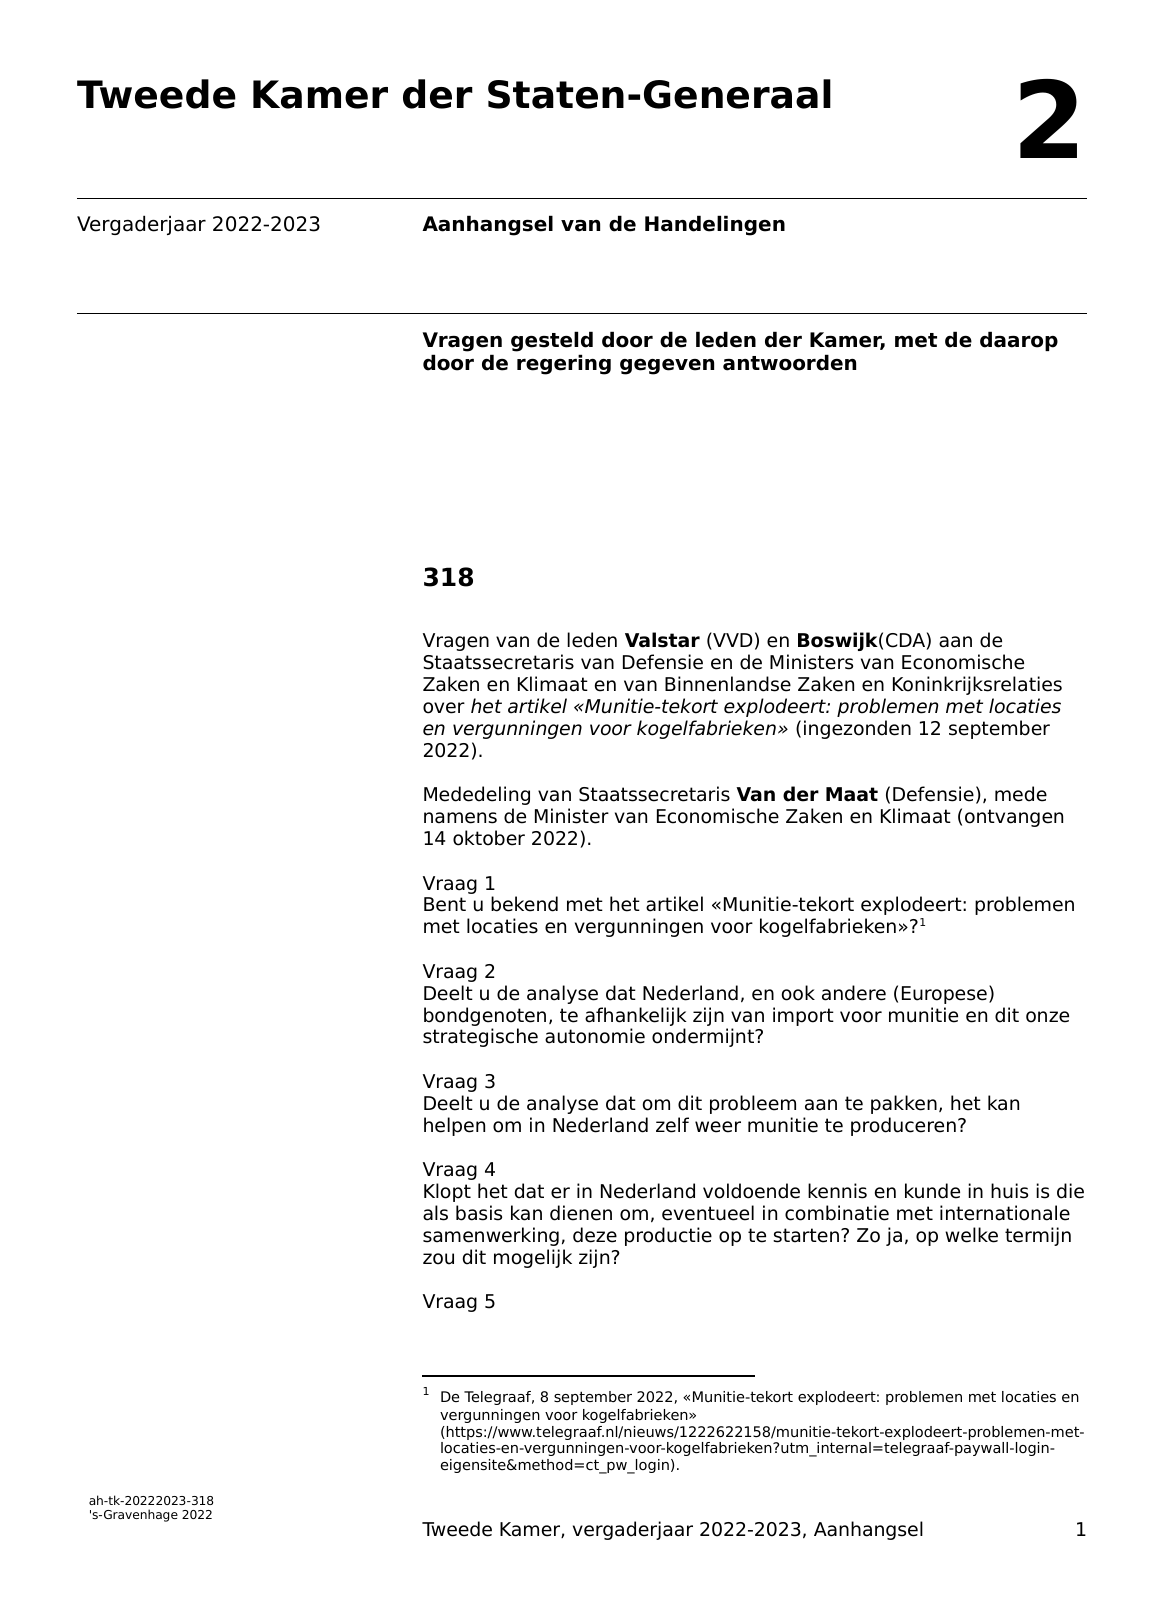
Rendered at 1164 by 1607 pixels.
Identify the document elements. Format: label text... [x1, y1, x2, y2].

text Deelt u de analyse dat Nederland, en ook andere (Europese) bondgenoten, te afhankelijk zijn van import voor munitie en dit onze strategische autonomie ondermijnt? [422, 982, 1087, 1048]
table_cell Vergaderjaar 2022-2023 [77, 199, 422, 313]
table_cell Aanhangsel van de Handelingen [422, 199, 1087, 313]
text 318 [422, 563, 1087, 592]
text Vraag 4 [422, 1159, 1087, 1181]
text 's-Gravenhage 2022 [88, 1508, 323, 1522]
text Vraag 2 [422, 961, 1087, 982]
text ah-tk-20222023-318 [88, 1494, 323, 1508]
table_header Tweede Kamer der Staten-Generaal [77, 59, 886, 198]
table_cell [77, 314, 422, 375]
text Klopt het dat er in Nederland voldoende kennis en kunde in huis is die als basis kan dienen om, eventueel in combinatie met internationale samenwerking, deze productie op te starten? Zo ja, op welke termijn zou dit mogelijk zijn? [422, 1181, 1087, 1269]
table_header 2 [886, 59, 1087, 198]
text Deelt u de analyse dat om dit probleem aan te pakken, het kan helpen om in Nederland zelf weer munitie te produceren? [422, 1093, 1087, 1137]
text Vraag 5 [422, 1291, 1087, 1313]
text De Telegraaf, 8 september 2022, «Munitie-tekort explodeert: problemen met locaties en vergunningen voor kogelfabrieken» (https://www.telegraaf.nl/nieuws/1222622158/munitie-tekort-explodeert-problemen-met-locaties-en-vergunningen-voor-kogelfabrieken?utm_internal=telegraaf-paywall-login-eigensite&method=ct_pw_login). [422, 1385, 1087, 1474]
text Bent u bekend met het artikel «Munitie-tekort explodeert: problemen met locaties en vergunningen voor kogelfabrieken»? [422, 894, 1087, 938]
table_cell Vragen gesteld door de leden der Kamer, met de daarop door de regering gegeven antwoorden [422, 314, 1087, 375]
text Vraag 3 [422, 1071, 1087, 1093]
text Mededeling van Staatssecretaris Van der Maat (Defensie), mede namens de Minister van Economische Zaken en Klimaat (ontvangen 14 oktober 2022). [422, 784, 1087, 850]
text Vragen van de leden Valstar (VVD) en Boswijk(CDA) aan de Staatssecretaris van Defensie en de Ministers van Economische Zaken en Klimaat en van Binnenlandse Zaken en Koninkrijksrelaties over het artikel «Munitie-tekort explodeert: problemen met locaties en vergunningen voor kogelfabrieken» (ingezonden 12 september 2022). [422, 630, 1087, 762]
text Vraag 1 [422, 872, 1087, 894]
